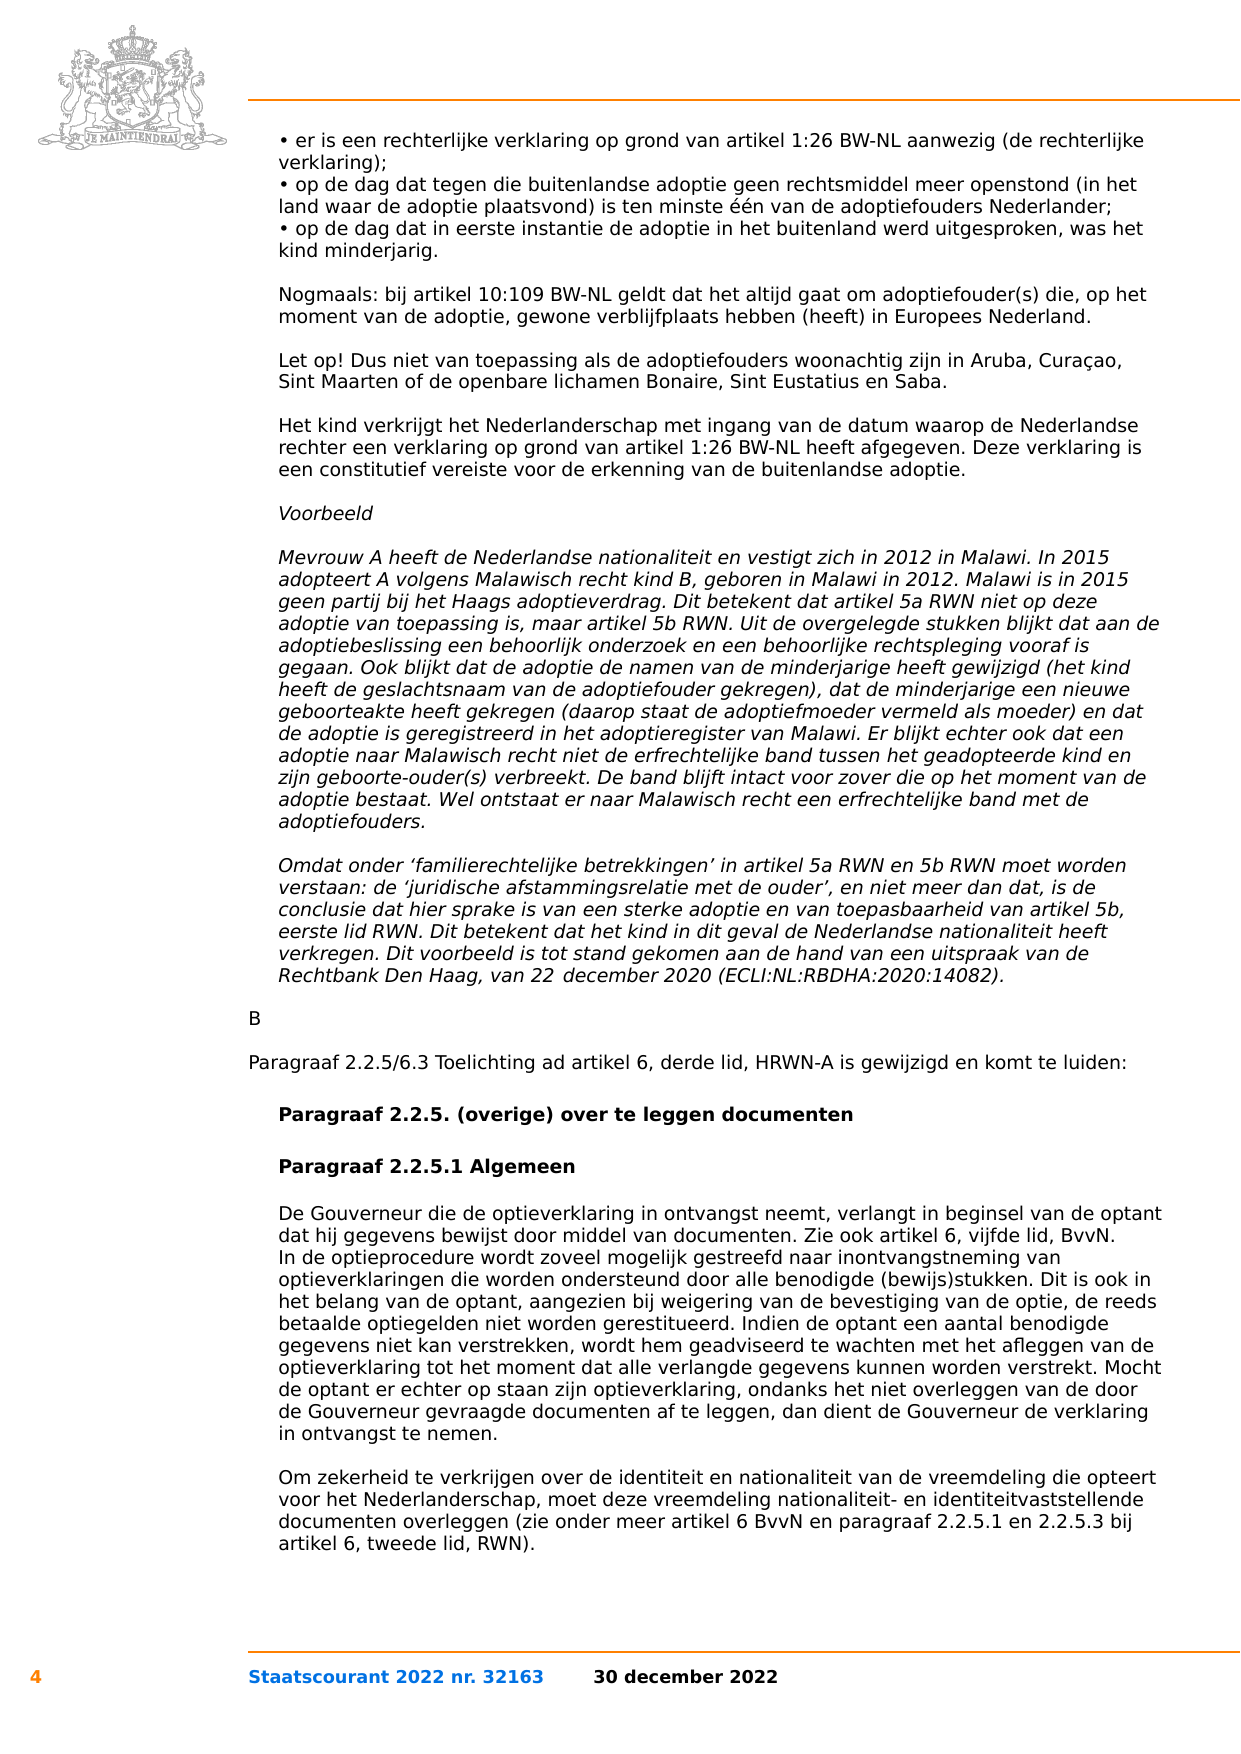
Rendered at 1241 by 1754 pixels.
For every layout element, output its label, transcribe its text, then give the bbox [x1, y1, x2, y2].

subtitle Paragraaf 2.2.5. (overige) over te leggen documenten [278, 1104, 1163, 1126]
subtitle Voorbeeld [278, 503, 1163, 525]
picture [38, 25, 227, 150]
text Het kind verkrijgt het Nederlanderschap met ingang van de datum waarop de Nederlandse rechter een verklaring op grond van artikel 1:26 BW-NL heeft afgegeven. Deze verklaring is een constitutief vereiste voor de erkenning van de buitenlandse adoptie. [278, 415, 1163, 481]
text In de optieprocedure wordt zoveel mogelijk gestreefd naar inontvangstneming van optieverklaringen die worden ondersteund door alle benodigde (bewijs)stukken. Dit is ook in het belang van de optant, aangezien bij weigering van de bevestiging van de optie, de reeds betaalde optiegelden niet worden gerestitueerd. Indien de optant een aantal benodigde gegevens niet kan verstrekken, wordt hem geadviseerd te wachten met het afleggen van de optieverklaring tot het moment dat alle verlangde gegevens kunnen worden verstrekt. Mocht de optant er echter op staan zijn optieverklaring, ondanks het niet overleggen van de door de Gouverneur gevraagde documenten af te leggen, dan dient de Gouverneur de verklaring in ontvangst te nemen. [278, 1247, 1163, 1445]
text Nogmaals: bij artikel 10:109 BW-NL geldt dat het altijd gaat om adoptiefouder(s) die, op het moment van de adoptie, gewone verblijfplaats hebben (heeft) in Europees Nederland. [278, 284, 1163, 328]
text • er is een rechterlijke verklaring op grond van artikel 1:26 BW-NL aanwezig (de rechterlijke verklaring); [278, 130, 1163, 174]
text Let op! Dus niet van toepassing als de adoptiefouders woonachtig zijn in Aruba, Curaçao, Sint Maarten of de openbare lichamen Bonaire, Sint Eustatius en Saba. [278, 349, 1163, 393]
text Paragraaf 2.2.5/6.3 Toelichting ad artikel 6, derde lid, HRWN-A is gewijzigd en komt te luiden: [248, 1052, 1163, 1074]
subtitle Paragraaf 2.2.5.1 Algemeen [278, 1156, 1163, 1178]
text B [248, 1008, 1163, 1030]
text Mevrouw A heeft de Nederlandse nationaliteit en vestigt zich in 2012 in Malawi. In 2015 adopteert A volgens Malawisch recht kind B, geboren in Malawi in 2012. Malawi is in 2015 geen partij bij het Haags adoptieverdrag. Dit betekent dat artikel 5a RWN niet op deze adoptie van toepassing is, maar artikel 5b RWN. Uit de overgelegde stukken blijkt dat aan de adoptiebeslissing een behoorlijk onderzoek en een behoorlijke rechtspleging vooraf is gegaan. Ook blijkt dat de adoptie de namen van de minderjarige heeft gewijzigd (het kind heeft de geslachtsnaam van de adoptiefouder gekregen), dat de minderjarige een nieuwe geboorteakte heeft gekregen (daarop staat de adoptiefmoeder vermeld als moeder) en dat de adoptie is geregistreerd in het adoptieregister van Malawi. Er blijkt echter ook dat een adoptie naar Malawisch recht niet de erfrechtelijke band tussen het geadopteerde kind en zijn geboorte-ouder(s) verbreekt. De band blijft intact voor zover die op het moment van de adoptie bestaat. Wel ontstaat er naar Malawisch recht een erfrechtelijke band met de adoptiefouders. [278, 547, 1163, 833]
text • op de dag dat tegen die buitenlandse adoptie geen rechtsmiddel meer openstond (in het land waar de adoptie plaatsvond) is ten minste één van de adoptiefouders Nederlander; [278, 174, 1163, 218]
text De Gouverneur die de optieverklaring in ontvangst neemt, verlangt in beginsel van de optant dat hij gegevens bewijst door middel van documenten. Zie ook artikel 6, vijfde lid, BvvN. [278, 1203, 1163, 1247]
text • op de dag dat in eerste instantie de adoptie in het buitenland werd uitgesproken, was het kind minderjarig. [278, 218, 1163, 262]
text Om zekerheid te verkrijgen over de identiteit en nationaliteit van de vreemdeling die opteert voor het Nederlanderschap, moet deze vreemdeling nationaliteit- en identiteitvaststellende documenten overleggen (zie onder meer artikel 6 BvvN en paragraaf 2.2.5.1 en 2.2.5.3 bij artikel 6, tweede lid, RWN). [278, 1467, 1163, 1555]
text Omdat onder ‘familierechtelijke betrekkingen’ in artikel 5a RWN en 5b RWN moet worden verstaan: de ‘juridische afstammingsrelatie met de ouder’, en niet meer dan dat, is de conclusie dat hier sprake is van een sterke adoptie en van toepasbaarheid van artikel 5b, eerste lid RWN. Dit betekent dat het kind in dit geval de Nederlandse nationaliteit heeft verkregen. Dit voorbeeld is tot stand gekomen aan de hand van een uitspraak van de Rechtbank Den Haag, van 22 december 2020 (ECLI:NL:RBDHA:2020:14082). [278, 854, 1163, 986]
